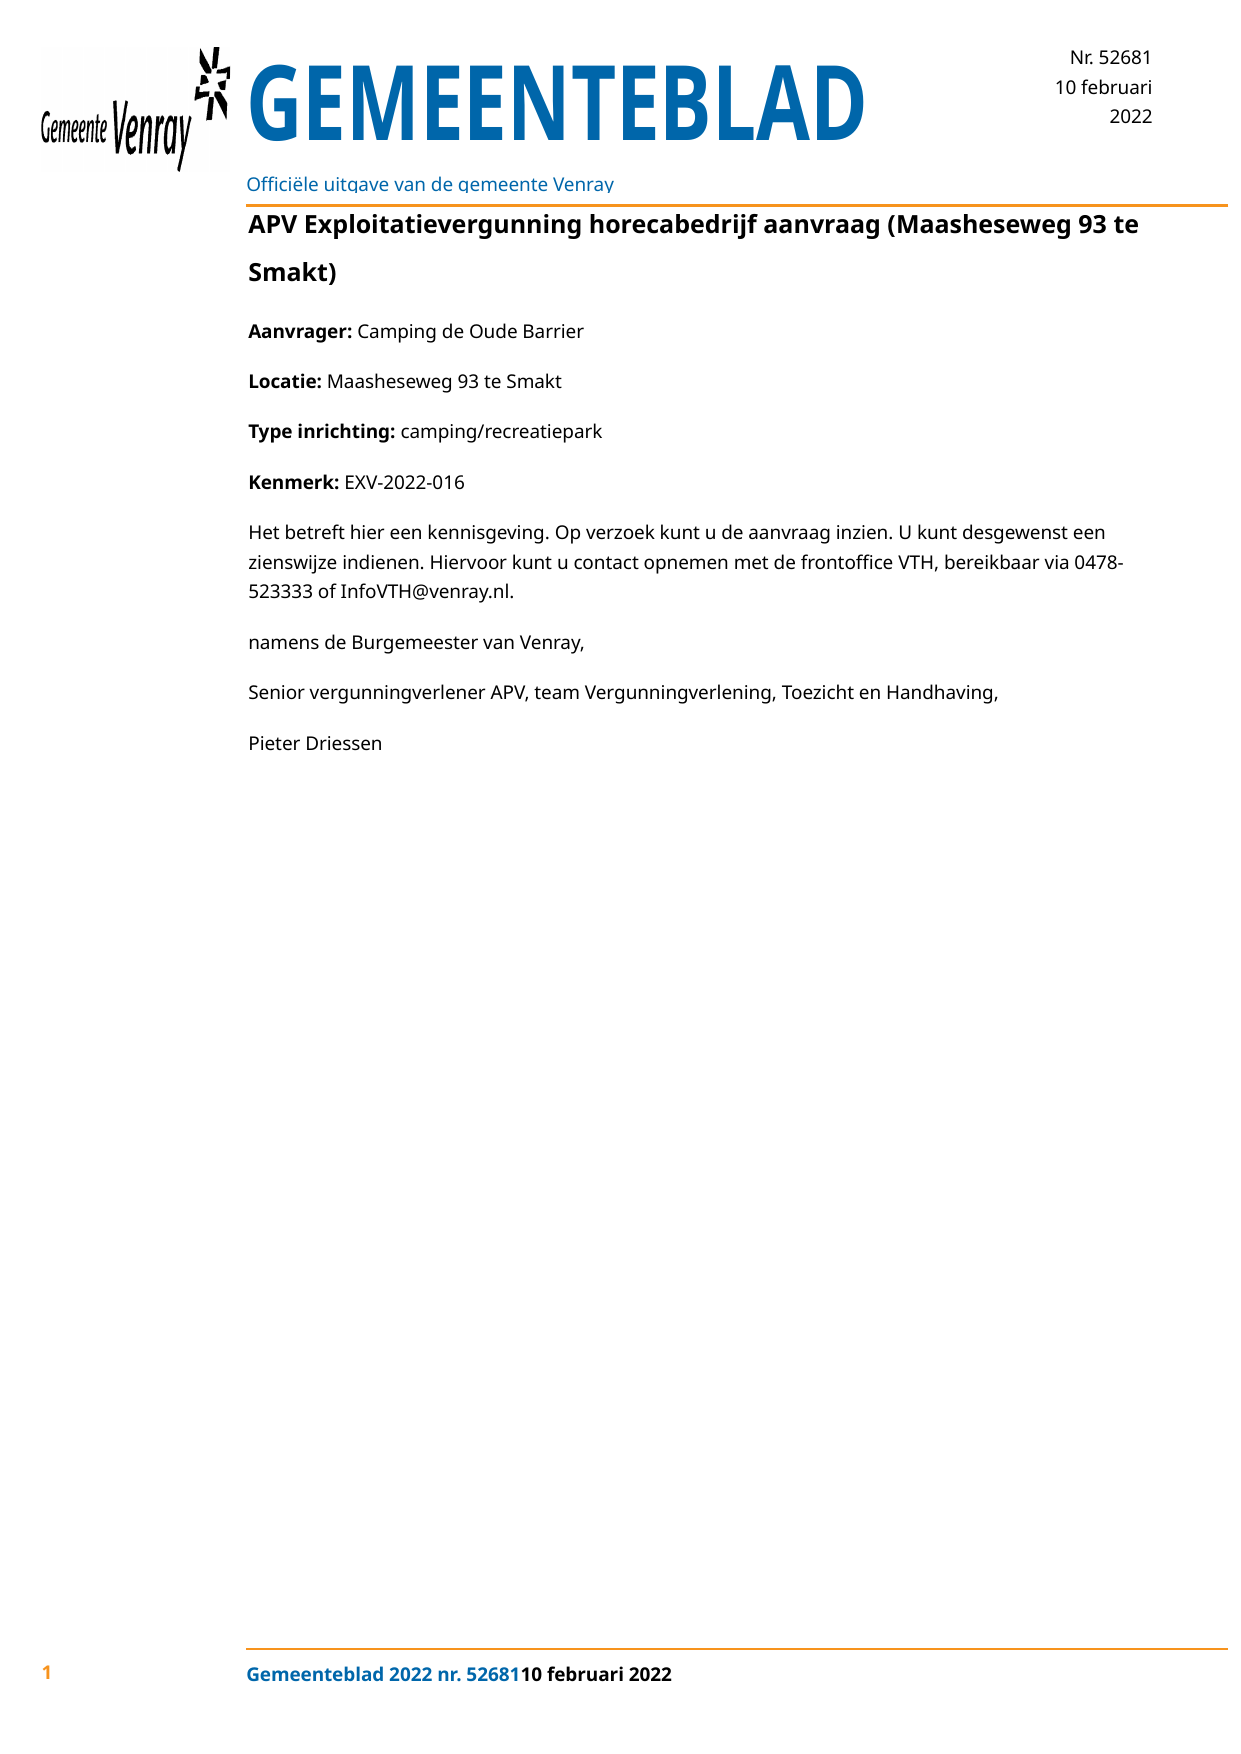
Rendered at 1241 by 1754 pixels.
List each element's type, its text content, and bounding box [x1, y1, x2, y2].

text Senior vergunningverlener APV, team Vergunningverlening, Toezicht en Handhaving, [248, 679, 1152, 705]
text Type inrichting: camping/recreatiepark [248, 419, 1152, 444]
text Aanvrager: Camping de Oude Barrier [248, 318, 1152, 344]
text Kenmerk: EXV-2022-016 [248, 469, 1152, 495]
text APV Exploitatievergunning horecabedrijf aanvraag (Maasheseweg 93 te Smakt) [248, 207, 1152, 288]
text Pieter Driessen [248, 730, 1152, 756]
text namens de Burgemeester van Venray, [248, 629, 1152, 655]
text Het betreft hier een kennisgeving. Op verzoek kunt u de aanvraag inzien. U kunt desgewenst een zienswijze indienen. Hiervoor kunt u contact opnemen met de frontoffice VTH, bereikbaar via 0478-523333 of InfoVTH@venray.nl. [248, 519, 1152, 604]
picture [41, 47, 231, 172]
text Locatie: Maasheseweg 93 te Smakt [248, 368, 1152, 394]
